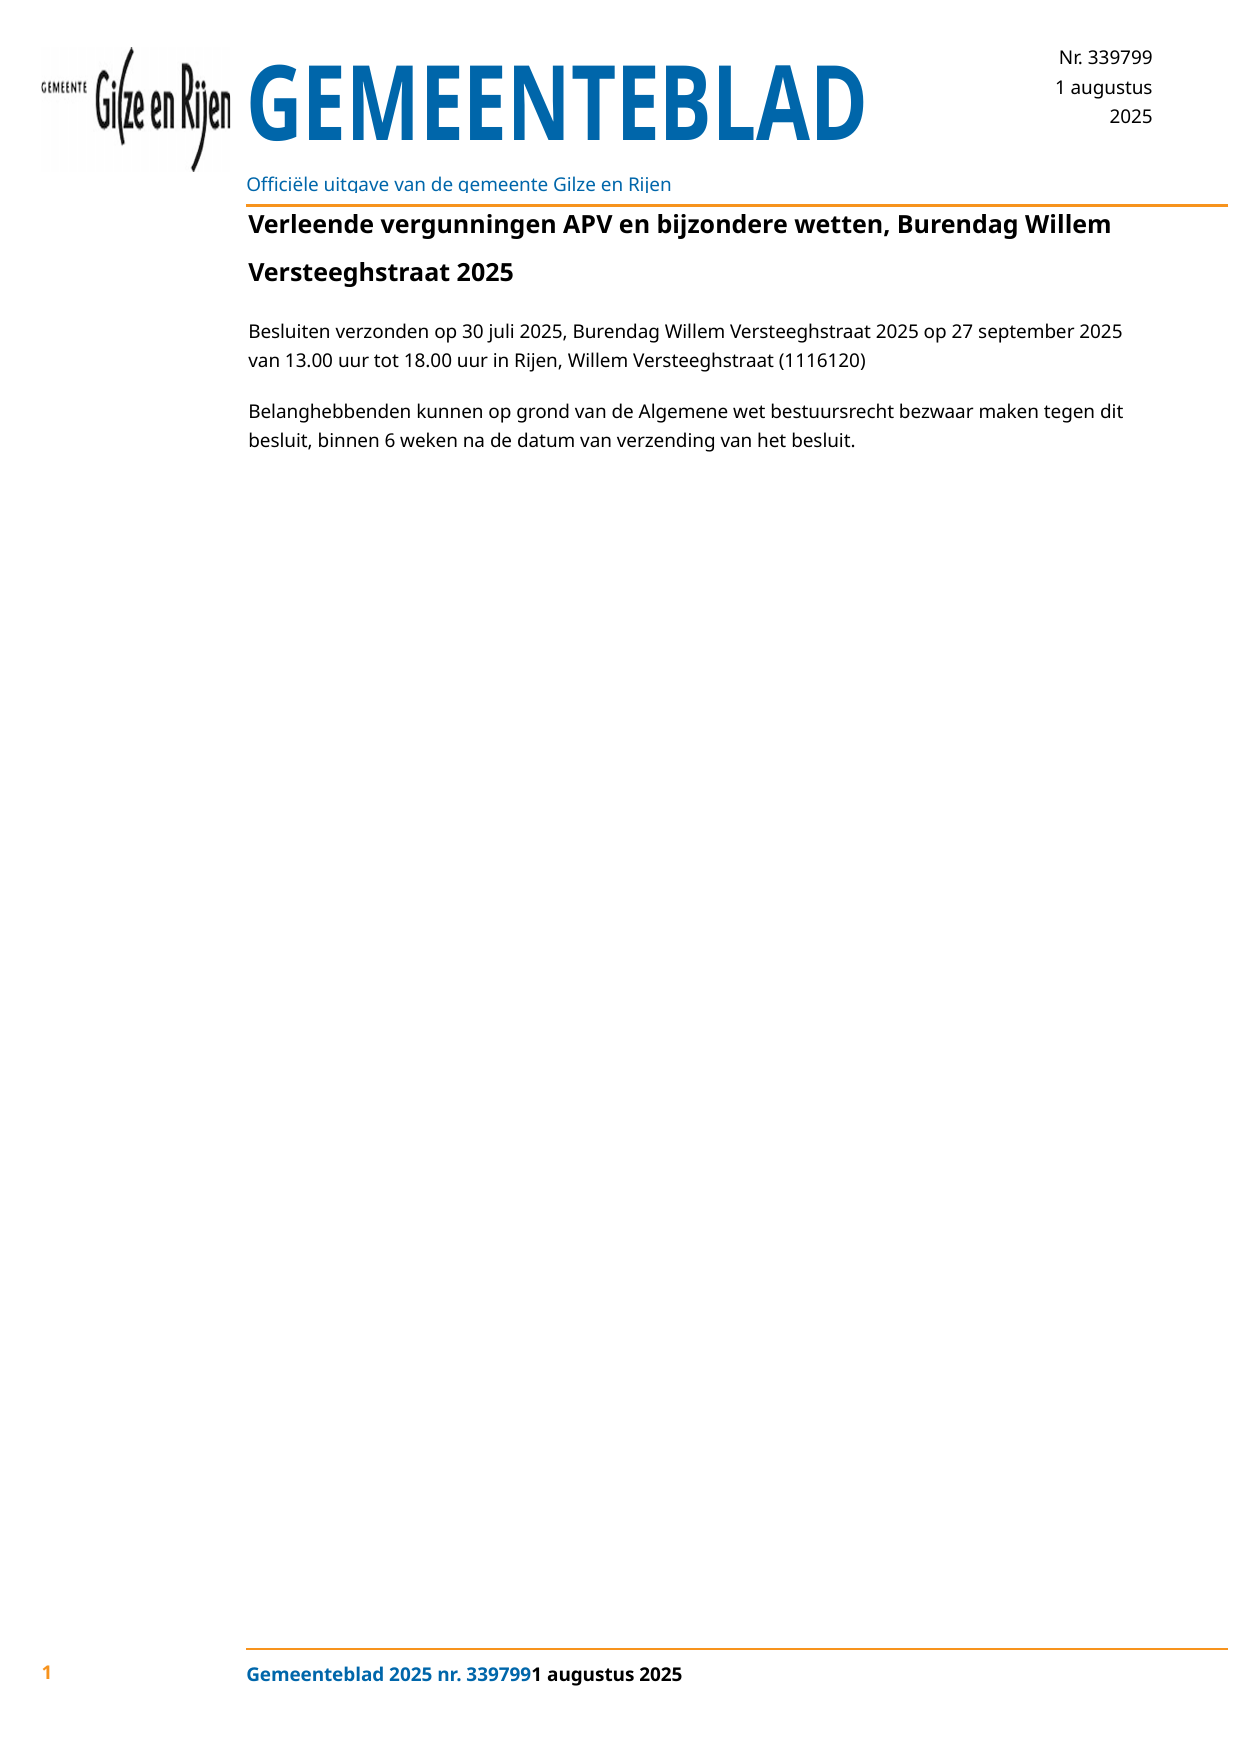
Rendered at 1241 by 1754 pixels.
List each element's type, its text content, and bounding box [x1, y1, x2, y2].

text Verleende vergunningen APV en bijzondere wetten, Burendag Willem Versteeghstraat 2025 [248, 207, 1152, 288]
text Besluiten verzonden op 30 juli 2025, Burendag Willem Versteeghstraat 2025 op 27 september 2025 van 13.00 uur tot 18.00 uur in Rijen, Willem Versteeghstraat (1116120) [248, 318, 1152, 373]
text Belanghebbenden kunnen op grond van de Algemene wet bestuursrecht bezwaar maken tegen dit besluit, binnen 6 weken na de datum van verzending van het besluit. [248, 398, 1152, 453]
picture [41, 47, 231, 172]
